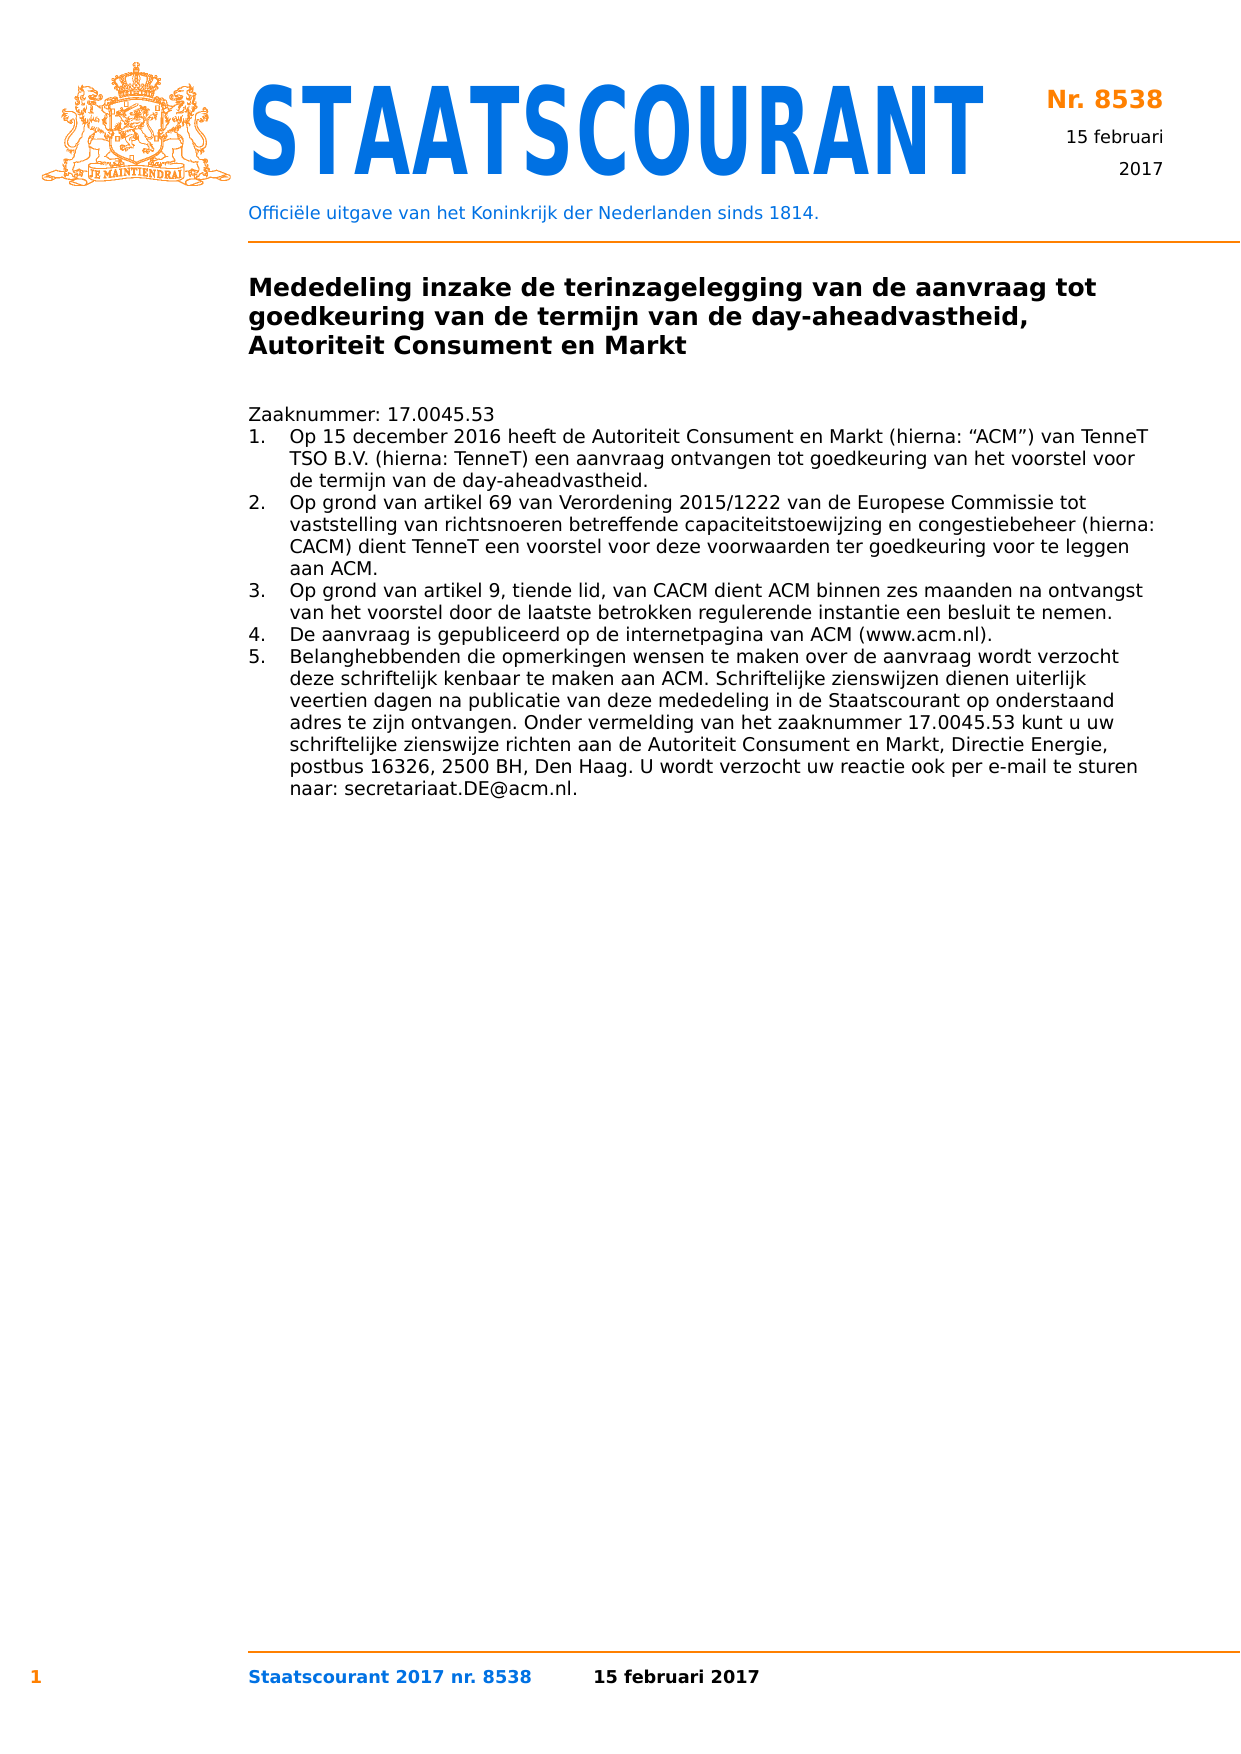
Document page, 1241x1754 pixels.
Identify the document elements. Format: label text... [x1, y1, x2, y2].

text 3. Op grond van artikel 9, tiende lid, van CACM dient ACM binnen zes maanden na ontvangst van het voorstel door de laatste betrokken regulerende instantie een besluit te nemen. [248, 580, 1163, 624]
table_cell Officiële uitgave van het Koninkrijk der Nederlanden sinds 1814. [248, 203, 1240, 241]
text Zaaknummer: 17.0045.53 [248, 404, 1163, 426]
picture [41, 62, 231, 186]
table_cell 15 februari [998, 121, 1240, 153]
text 4. De aanvraag is gepubliceerd op de internetpagina van ACM (www.acm.nl). [248, 624, 1163, 646]
text 2. Op grond van artikel 69 van Verordening 2015/1222 van de Europese Commissie tot vaststelling van richtsnoeren betreffende capaciteitstoewijzing en congestiebeheer (hierna: CACM) dient TenneT een voorstel voor deze voorwaarden ter goedkeuring voor te leggen aan ACM. [248, 492, 1163, 580]
table_header STAATSCOURANT [248, 62, 998, 203]
text 1. Op 15 december 2016 heeft de Autoriteit Consument en Markt (hierna: “ACM”) van TenneT TSO B.V. (hierna: TenneT) een aanvraag ontvangen tot goedkeuring van het voorstel voor de termijn van de day-aheadvastheid. [248, 426, 1163, 492]
text 5. Belanghebbenden die opmerkingen wensen te maken over de aanvraag wordt verzocht deze schriftelijk kenbaar te maken aan ACM. Schriftelijke zienswijzen dienen uiterlijk veertien dagen na publicatie van deze mededeling in de Staatscourant op onderstaand adres te zijn ontvangen. Onder vermelding van het zaaknummer 17.0045.53 kunt u uw schriftelijke zienswijze richten aan de Autoriteit Consument en Markt, Directie Energie, postbus 16326, 2500 BH, Den Haag. U wordt verzocht uw reactie ook per e-mail te sturen naar: secretariaat.DE@acm.nl. [248, 646, 1163, 800]
subtitle Mededeling inzake de terinzagelegging van de aanvraag tot goedkeuring van de termijn van de day-aheadvastheid, Autoriteit Consument en Markt [248, 273, 1163, 361]
table_header [25, 62, 248, 241]
table_header Nr. 8538 [998, 62, 1240, 121]
table_cell 2017 [998, 153, 1240, 203]
